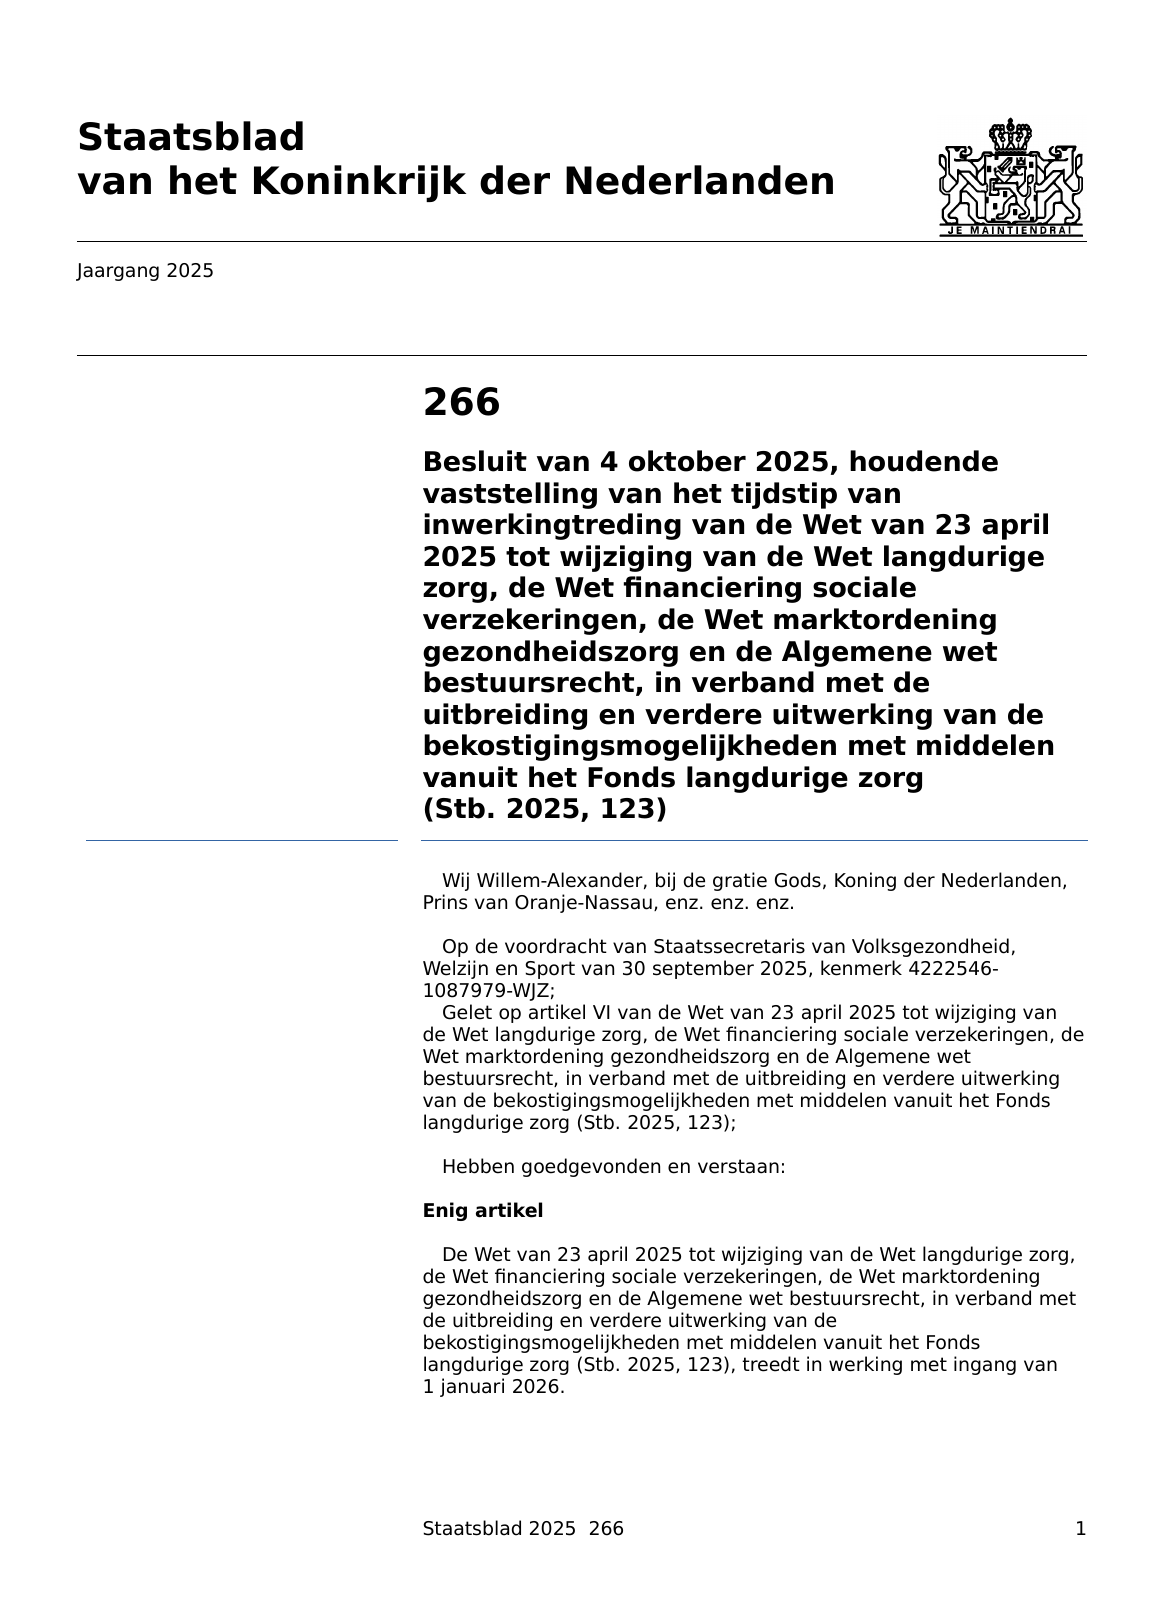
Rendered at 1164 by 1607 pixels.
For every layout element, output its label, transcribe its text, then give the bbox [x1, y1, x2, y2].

subtitle 266 [422, 381, 1087, 424]
table_header [886, 100, 1087, 241]
table_header Staatsblad van het Koninkrijk der Nederlanden [77, 100, 886, 241]
picture [936, 115, 1087, 240]
text Op de voordracht van Staatssecretaris van Volksgezondheid, Welzijn en Sport van 30 september 2025, kenmerk 4222546-1087979-WJZ; [422, 936, 1087, 1002]
text Gelet op artikel VI van de Wet van 23 april 2025 tot wijziging van de Wet langdurige zorg, de Wet financiering sociale verzekeringen, de Wet marktordening gezondheidszorg en de Algemene wet bestuursrecht, in verband met de uitbreiding en verdere uitwerking van de bekostigingsmogelijkheden met middelen vanuit het Fonds langdurige zorg (Stb. 2025, 123); [422, 1002, 1087, 1134]
text Wij Willem-Alexander, bij de gratie Gods, Koning der Nederlanden, Prins van Oranje-Nassau, enz. enz. enz. [422, 870, 1087, 914]
text De Wet van 23 april 2025 tot wijziging van de Wet langdurige zorg, de Wet financiering sociale verzekeringen, de Wet marktordening gezondheidszorg en de Algemene wet bestuursrecht, in verband met de uitbreiding en verdere uitwerking van de bekostigingsmogelijkheden met middelen vanuit het Fonds langdurige zorg (Stb. 2025, 123), treedt in werking met ingang van 1 januari 2026. [422, 1244, 1087, 1398]
text Hebben goedgevonden en verstaan: [422, 1156, 1087, 1178]
subtitle Enig artikel [422, 1200, 1087, 1222]
table_cell Jaargang 2025 [77, 242, 1087, 355]
text Besluit van 4 oktober 2025, houdende vaststelling van het tijdstip van inwerkingtreding van de Wet van 23 april 2025 tot wijziging van de Wet langdurige zorg, de Wet financiering sociale verzekeringen, de Wet marktordening gezondheidszorg en de Algemene wet bestuursrecht, in verband met de uitbreiding en verdere uitwerking van de bekostigingsmogelijkheden met middelen vanuit het Fonds langdurige zorg (Stb. 2025, 123) [422, 447, 1087, 825]
